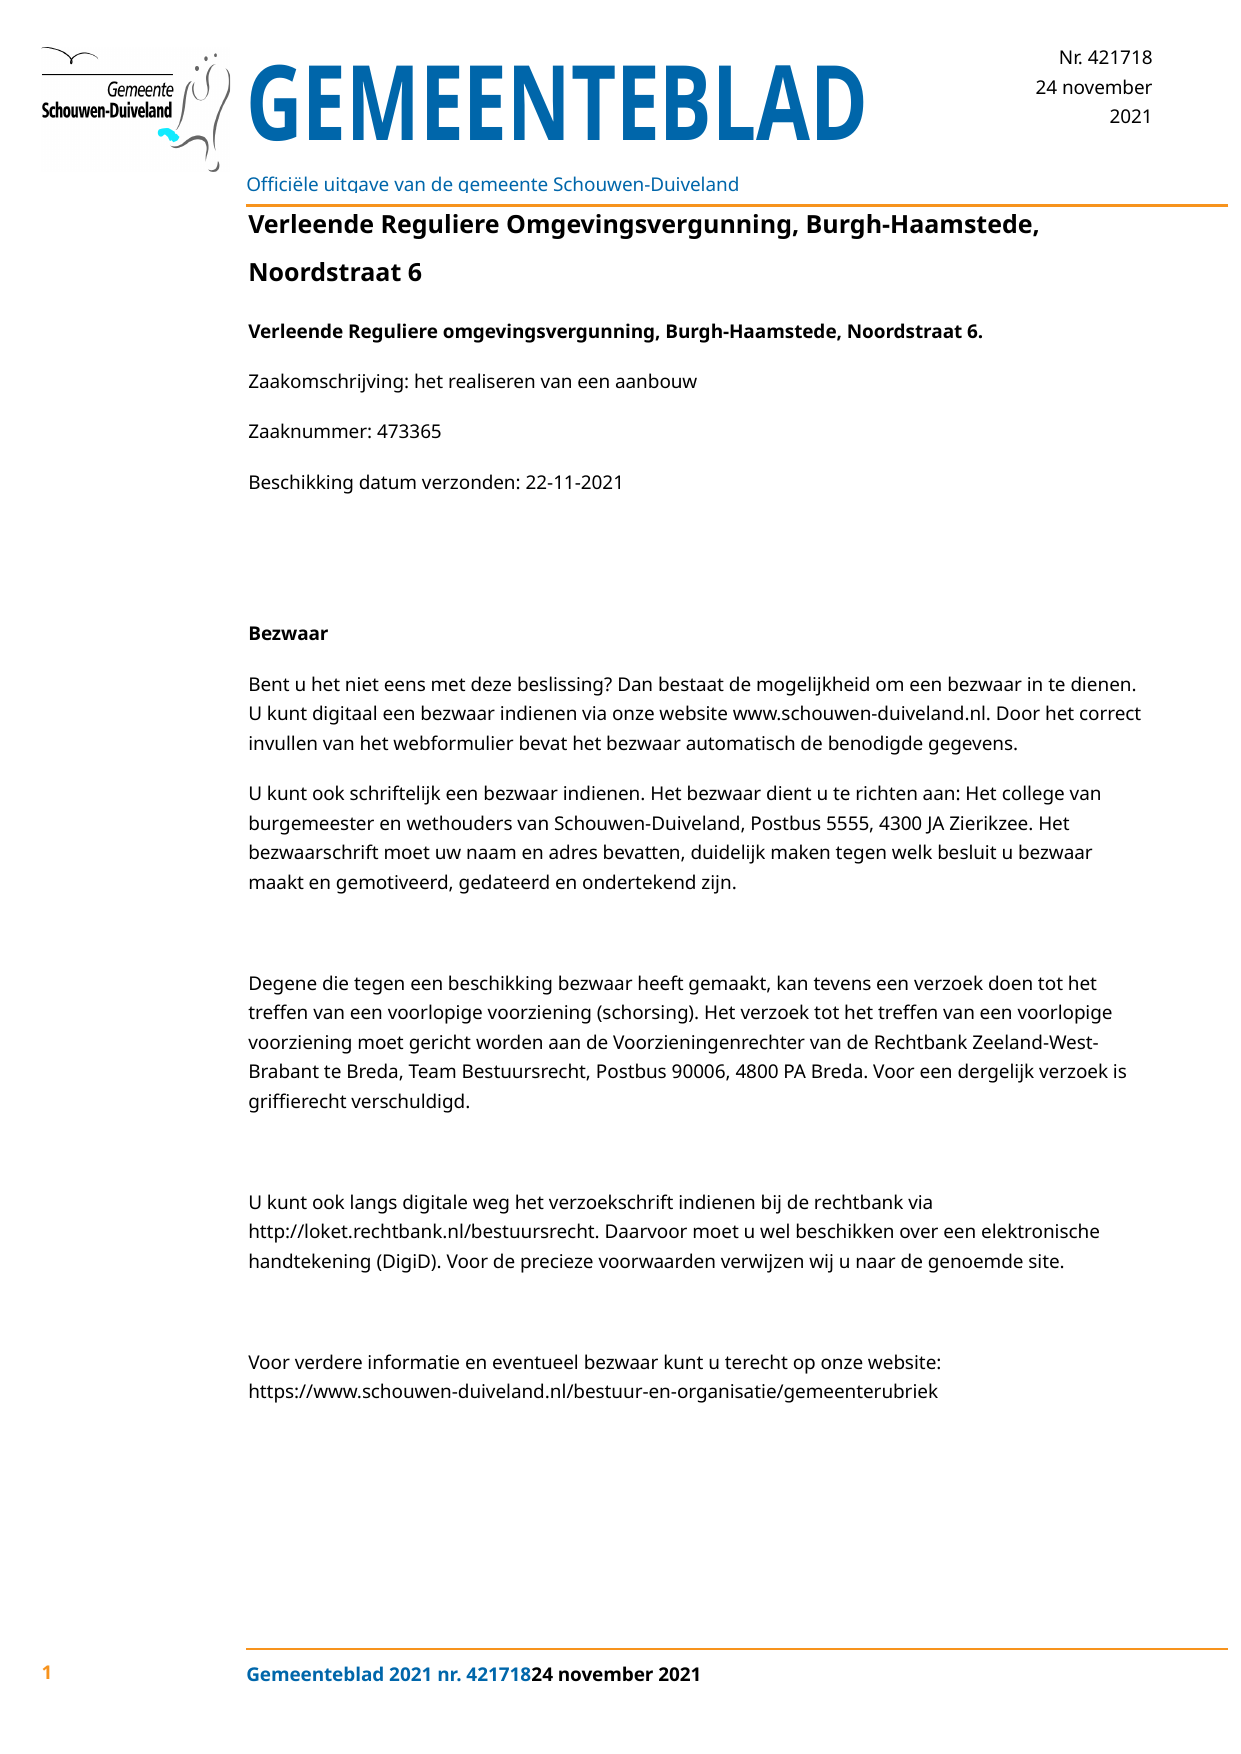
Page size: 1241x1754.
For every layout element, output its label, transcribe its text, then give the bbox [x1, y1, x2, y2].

text Bent u het niet eens met deze beslissing? Dan bestaat de mogelijkheid om een bezwaar in te dienen. U kunt digitaal een bezwaar indienen via onze website www.schouwen-duiveland.nl. Door het correct invullen van het webformulier bevat het bezwaar automatisch de benodigde gegevens. [248, 671, 1152, 756]
text Bezwaar [248, 620, 1152, 646]
text Verleende Reguliere omgevingsvergunning, Burgh-Haamstede, Noordstraat 6. [248, 318, 1152, 344]
text Beschikking datum verzonden: 22-11-2021 [248, 469, 1152, 495]
text U kunt ook langs digitale weg het verzoekschrift indienen bij de rechtbank via http://loket.rechtbank.nl/bestuursrecht. Daarvoor moet u wel beschikken over een elektronische handtekening (DigiD). Voor de precieze voorwaarden verwijzen wij u naar de genoemde site. [248, 1189, 1152, 1274]
text Voor verdere informatie en eventueel bezwaar kunt u terecht op onze website: https://www.schouwen-duiveland.nl/bestuur-en-organisatie/gemeenterubriek [248, 1349, 1152, 1404]
text Degene die tegen een beschikking bezwaar heeft gemaakt, kan tevens een verzoek doen tot het treffen van een voorlopige voorziening (schorsing). Het verzoek tot het treffen van een voorlopige voorziening moet gericht worden aan de Voorzieningenrechter van de Rechtbank Zeeland-West-Brabant te Breda, Team Bestuursrecht, Postbus 90006, 4800 PA Breda. Voor een dergelijk verzoek is griffierecht verschuldigd. [248, 970, 1152, 1114]
text U kunt ook schriftelijk een bezwaar indienen. Het bezwaar dient u te richten aan: Het college van burgemeester en wethouders van Schouwen-Duiveland, Postbus 5555, 4300 JA Zierikzee. Het bezwaarschrift moet uw naam en adres bevatten, duidelijk maken tegen welk besluit u bezwaar maakt en gemotiveerd, gedateerd en ondertekend zijn. [248, 780, 1152, 895]
text Zaakomschrijving: het realiseren van een aanbouw [248, 368, 1152, 394]
picture [41, 47, 231, 172]
text Verleende Reguliere Omgevingsvergunning, Burgh-Haamstede, Noordstraat 6 [248, 207, 1152, 288]
text Zaaknummer: 473365 [248, 419, 1152, 444]
